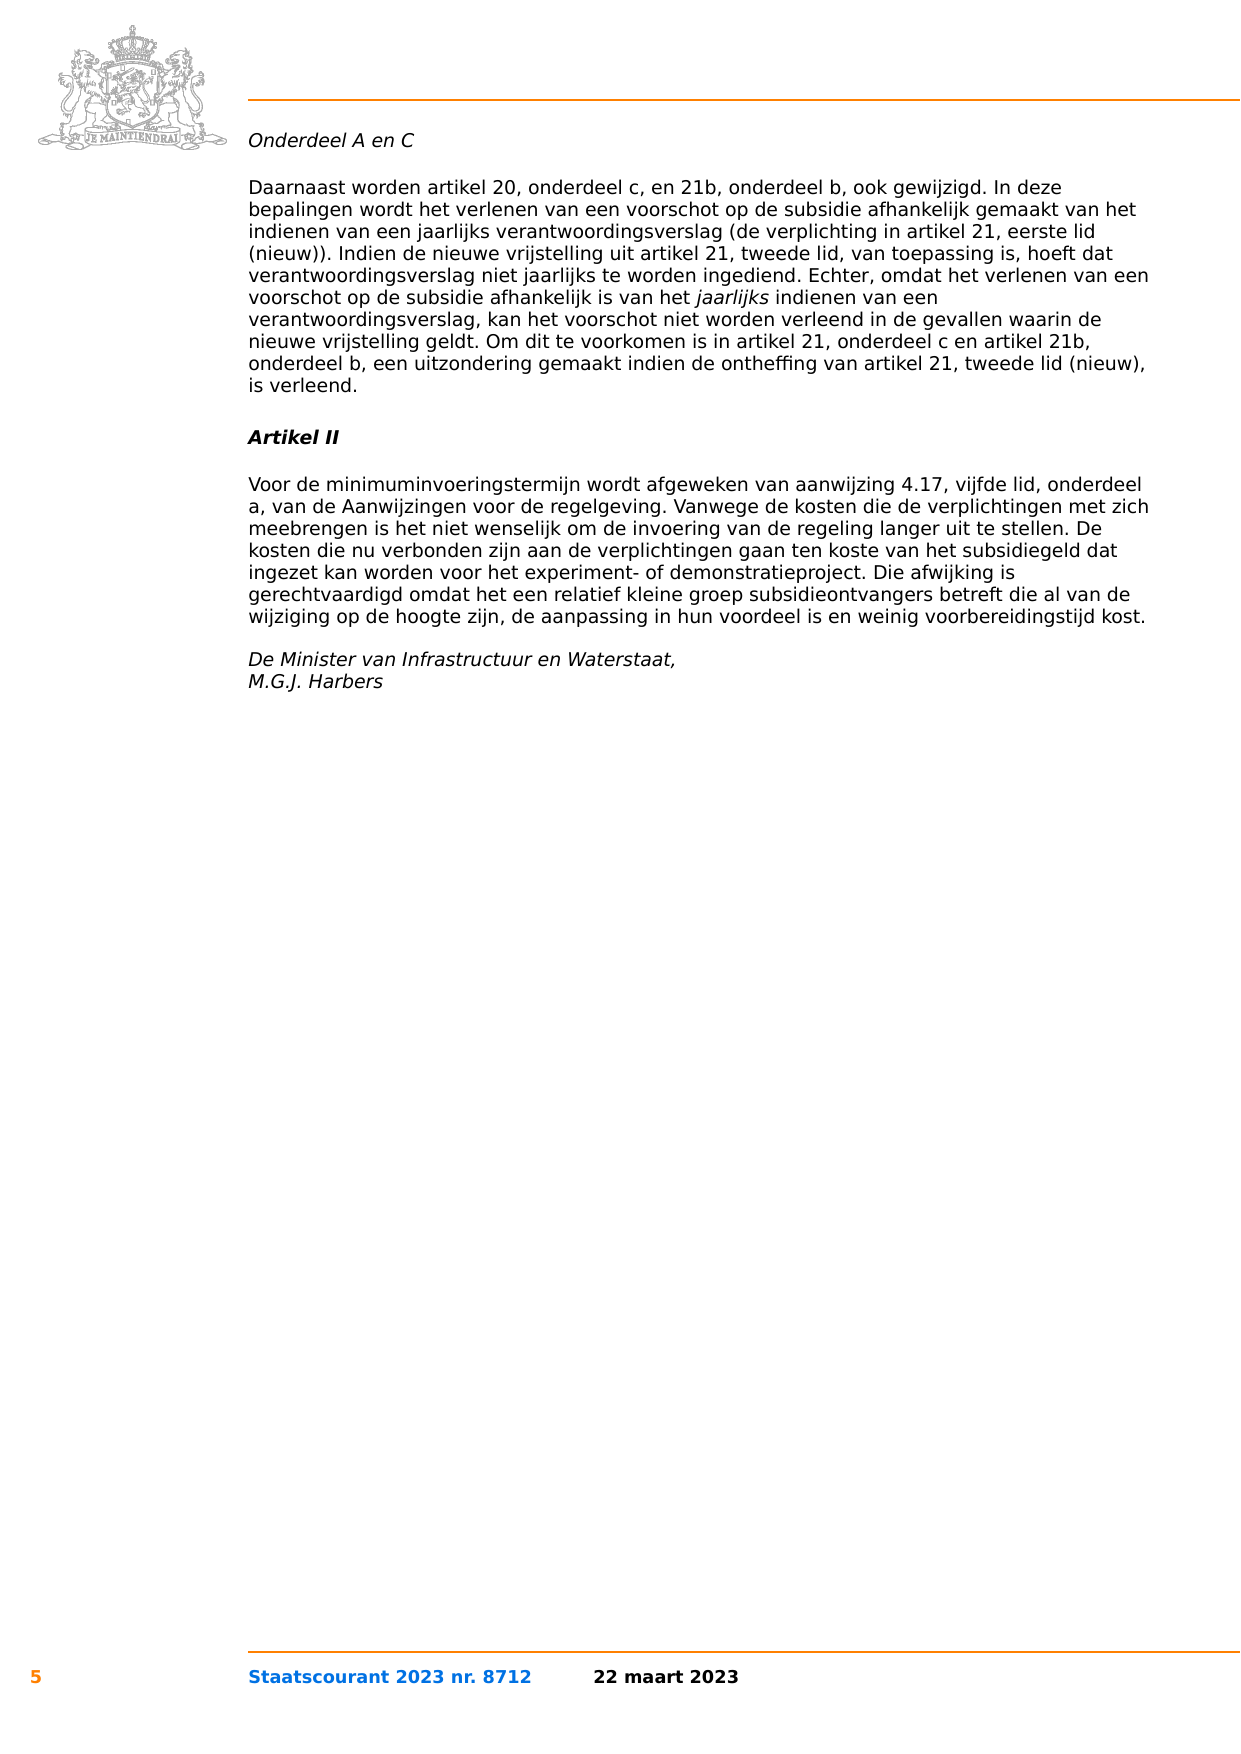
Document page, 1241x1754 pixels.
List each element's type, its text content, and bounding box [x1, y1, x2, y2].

picture [38, 25, 227, 150]
subtitle Onderdeel A en C [248, 130, 1163, 152]
text Daarnaast worden artikel 20, onderdeel c, en 21b, onderdeel b, ook gewijzigd. In deze bepalingen wordt het verlenen van een voorschot op de subsidie afhankelijk gemaakt van het indienen van een jaarlijks verantwoordingsverslag (de verplichting in artikel 21, eerste lid (nieuw)). Indien de nieuwe vrijstelling uit artikel 21, tweede lid, van toepassing is, hoeft dat verantwoordingsverslag niet jaarlijks te worden ingediend. Echter, omdat het verlenen van een voorschot op de subsidie afhankelijk is van het jaarlijks indienen van een verantwoordingsverslag, kan het voorschot niet worden verleend in de gevallen waarin de nieuwe vrijstelling geldt. Om dit te voorkomen is in artikel 21, onderdeel c en artikel 21b, onderdeel b, een uitzondering gemaakt indien de ontheffing van artikel 21, tweede lid (nieuw), is verleend. [248, 177, 1163, 397]
text De Minister van Infrastructuur en Waterstaat, M.G.J. Harbers [248, 649, 1163, 693]
subtitle Artikel II [248, 427, 1163, 449]
text Voor de minimuminvoeringstermijn wordt afgeweken van aanwijzing 4.17, vijfde lid, onderdeel a, van de Aanwijzingen voor de regelgeving. Vanwege de kosten die de verplichtingen met zich meebrengen is het niet wenselijk om de invoering van de regeling langer uit te stellen. De kosten die nu verbonden zijn aan de verplichtingen gaan ten koste van het subsidiegeld dat ingezet kan worden voor het experiment- of demonstratieproject. Die afwijking is gerechtvaardigd omdat het een relatief kleine groep subsidieontvangers betreft die al van de wijziging op de hoogte zijn, de aanpassing in hun voordeel is en weinig voorbereidingstijd kost. [248, 474, 1163, 627]
